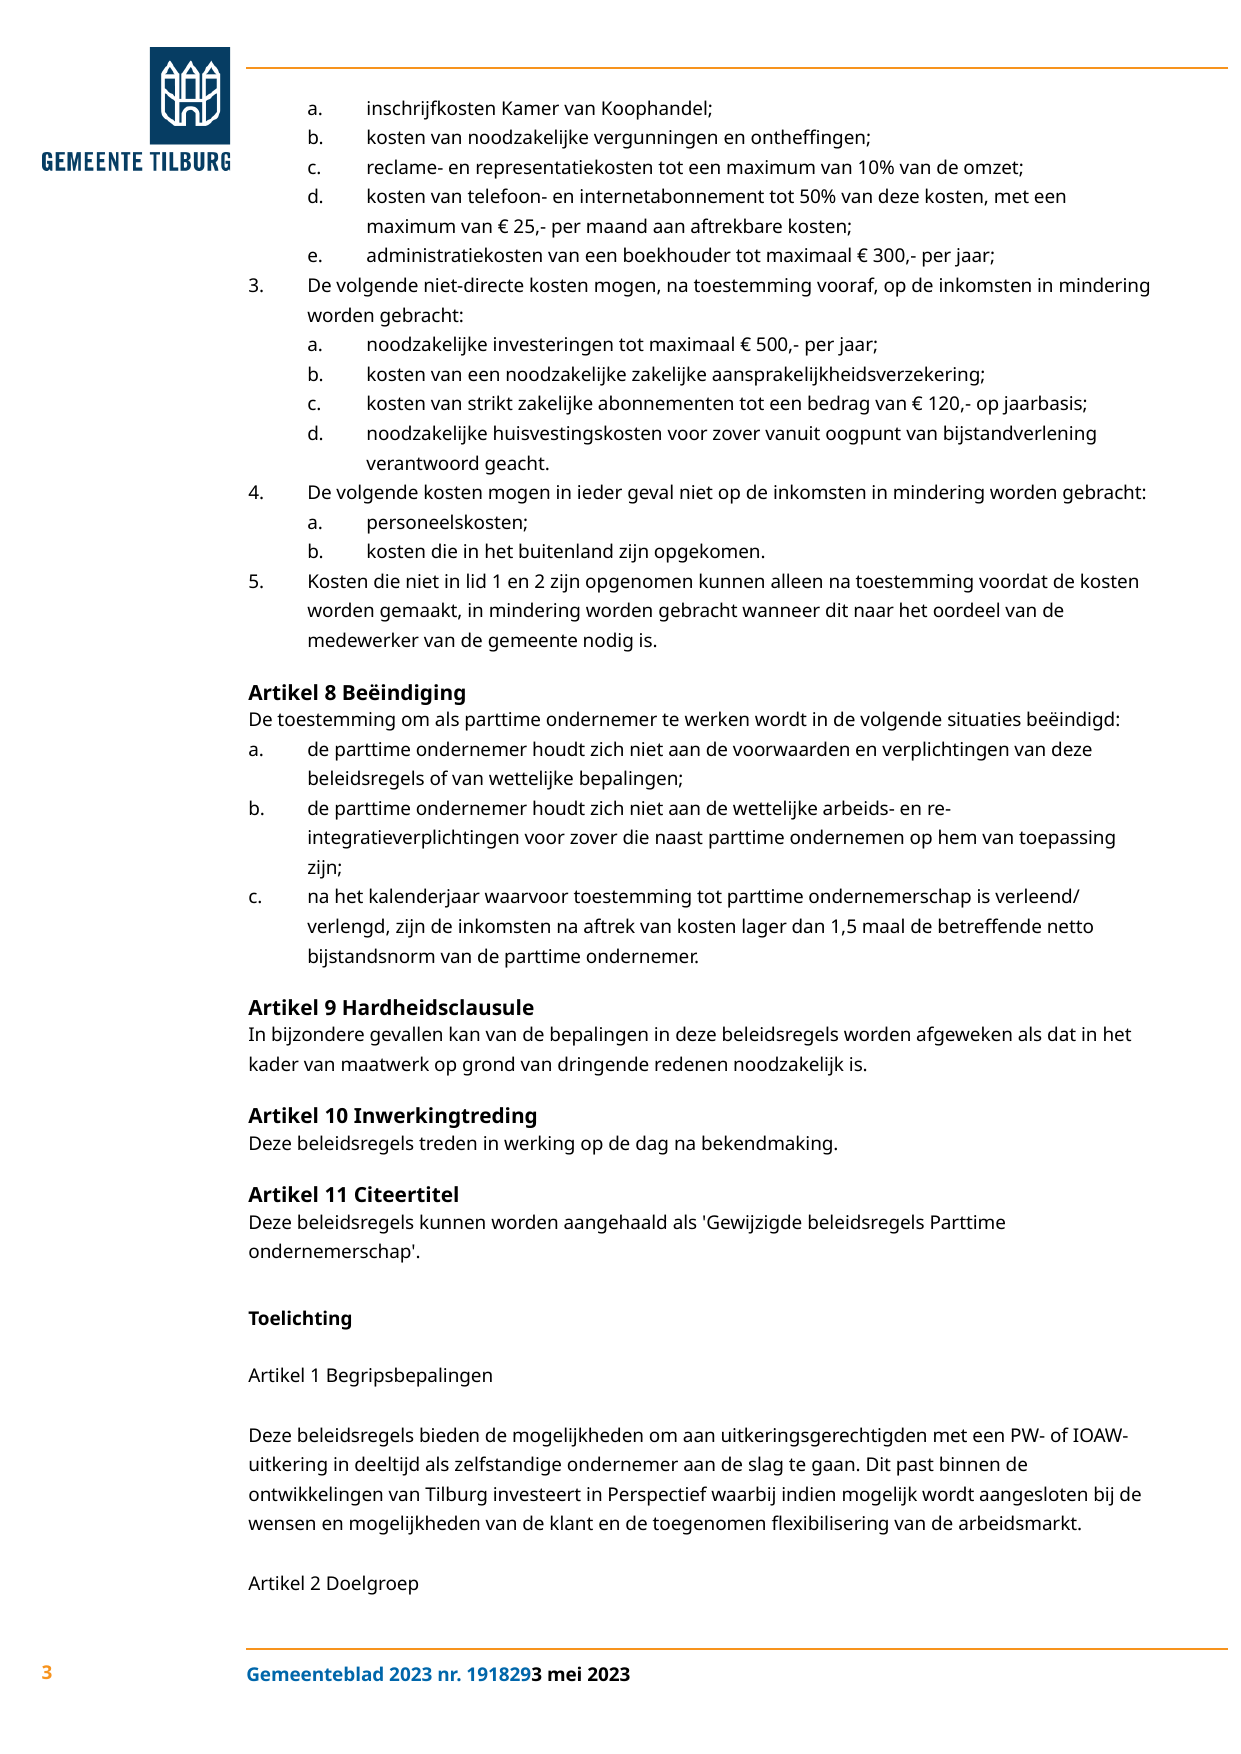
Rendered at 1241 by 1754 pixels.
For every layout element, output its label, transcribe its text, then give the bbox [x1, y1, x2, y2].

text De toestemming om als parttime ondernemer te werken wordt in de volgende situaties beëindigd: [248, 706, 1152, 732]
text Artikel 8 Beëindiging [248, 678, 1152, 706]
text Deze beleidsregels treden in werking op de dag na bekendmaking. [248, 1130, 1152, 1156]
text Deze beleidsregels kunnen worden aangehaald als 'Gewijzigde beleidsregels Parttime ondernemerschap'. [248, 1209, 1152, 1264]
list kosten van strikt zakelijke abonnementen tot een bedrag van € 120,- op jaarbasis; [307, 391, 1152, 416]
list personeelskosten; [307, 509, 1152, 535]
list noodzakelijke huisvestingskosten voor zover vanuit oogpunt van bijstandverlening verantwoord geacht. [307, 420, 1152, 476]
list De volgende niet-directe kosten mogen, na toestemming vooraf, op de inkomsten in mindering worden gebracht: [248, 272, 1152, 328]
text Deze beleidsregels bieden de mogelijkheden om aan uitkeringsgerechtigden met een PW- of IOAW-uitkering in deeltijd als zelfstandige ondernemer aan de slag te gaan. Dit past binnen de ontwikkelingen van Tilburg investeert in Perspectief waarbij indien mogelijk wordt aangesloten bij de wensen en mogelijkheden van de klant en de toegenomen flexibilisering van de arbeidsmarkt. [248, 1422, 1152, 1536]
text Artikel 11 Citeertitel [248, 1181, 1152, 1209]
text Artikel 1 Begripsbepalingen [248, 1363, 1152, 1388]
list kosten van telefoon- en internetabonnement tot 50% van deze kosten, met een maximum van € 25,- per maand aan aftrekbare kosten; [307, 183, 1152, 239]
text Artikel 9 Hardheidsclausule [248, 993, 1152, 1022]
list De volgende kosten mogen in ieder geval niet op de inkomsten in mindering worden gebracht: [248, 479, 1152, 505]
picture [41, 47, 231, 172]
list kosten van een noodzakelijke zakelijke aansprakelijkheidsverzekering; [307, 361, 1152, 387]
list administratiekosten van een boekhouder tot maximaal € 300,- per jaar; [307, 243, 1152, 268]
list kosten die in het buitenland zijn opgekomen. [307, 538, 1152, 564]
list reclame- en representatiekosten tot een maximum van 10% van de omzet; [307, 154, 1152, 180]
list noodzakelijke investeringen tot maximaal € 500,- per jaar; [307, 331, 1152, 357]
list de parttime ondernemer houdt zich niet aan de voorwaarden en verplichtingen van deze beleidsregels of van wettelijke bepalingen; [248, 736, 1152, 791]
text Artikel 10 Inwerkingtreding [248, 1102, 1152, 1130]
list inschrijfkosten Kamer van Koophandel; [307, 95, 1152, 121]
list kosten van noodzakelijke vergunningen en ontheffingen; [307, 124, 1152, 150]
list na het kalenderjaar waarvoor toestemming tot parttime ondernemerschap is verleend/ verlengd, zijn de inkomsten na aftrek van kosten lager dan 1,5 maal de betreffende netto bijstandsnorm van de parttime ondernemer. [248, 884, 1152, 968]
text In bijzondere gevallen kan van de bepalingen in deze beleidsregels worden afgeweken als dat in het kader van maatwerk op grond van dringende redenen noodzakelijk is. [248, 1022, 1152, 1077]
text Artikel 2 Doelgroep [248, 1570, 1152, 1596]
list de parttime ondernemer houdt zich niet aan de wettelijke arbeids- en re-integratieverplichtingen voor zover die naast parttime ondernemen op hem van toepassing zijn; [248, 795, 1152, 880]
list Kosten die niet in lid 1 en 2 zijn opgenomen kunnen alleen na toestemming voordat de kosten worden gemaakt, in mindering worden gebracht wanneer dit naar het oordeel van de medewerker van de gemeente nodig is. [248, 568, 1152, 653]
text Toelichting [248, 1294, 1152, 1333]
